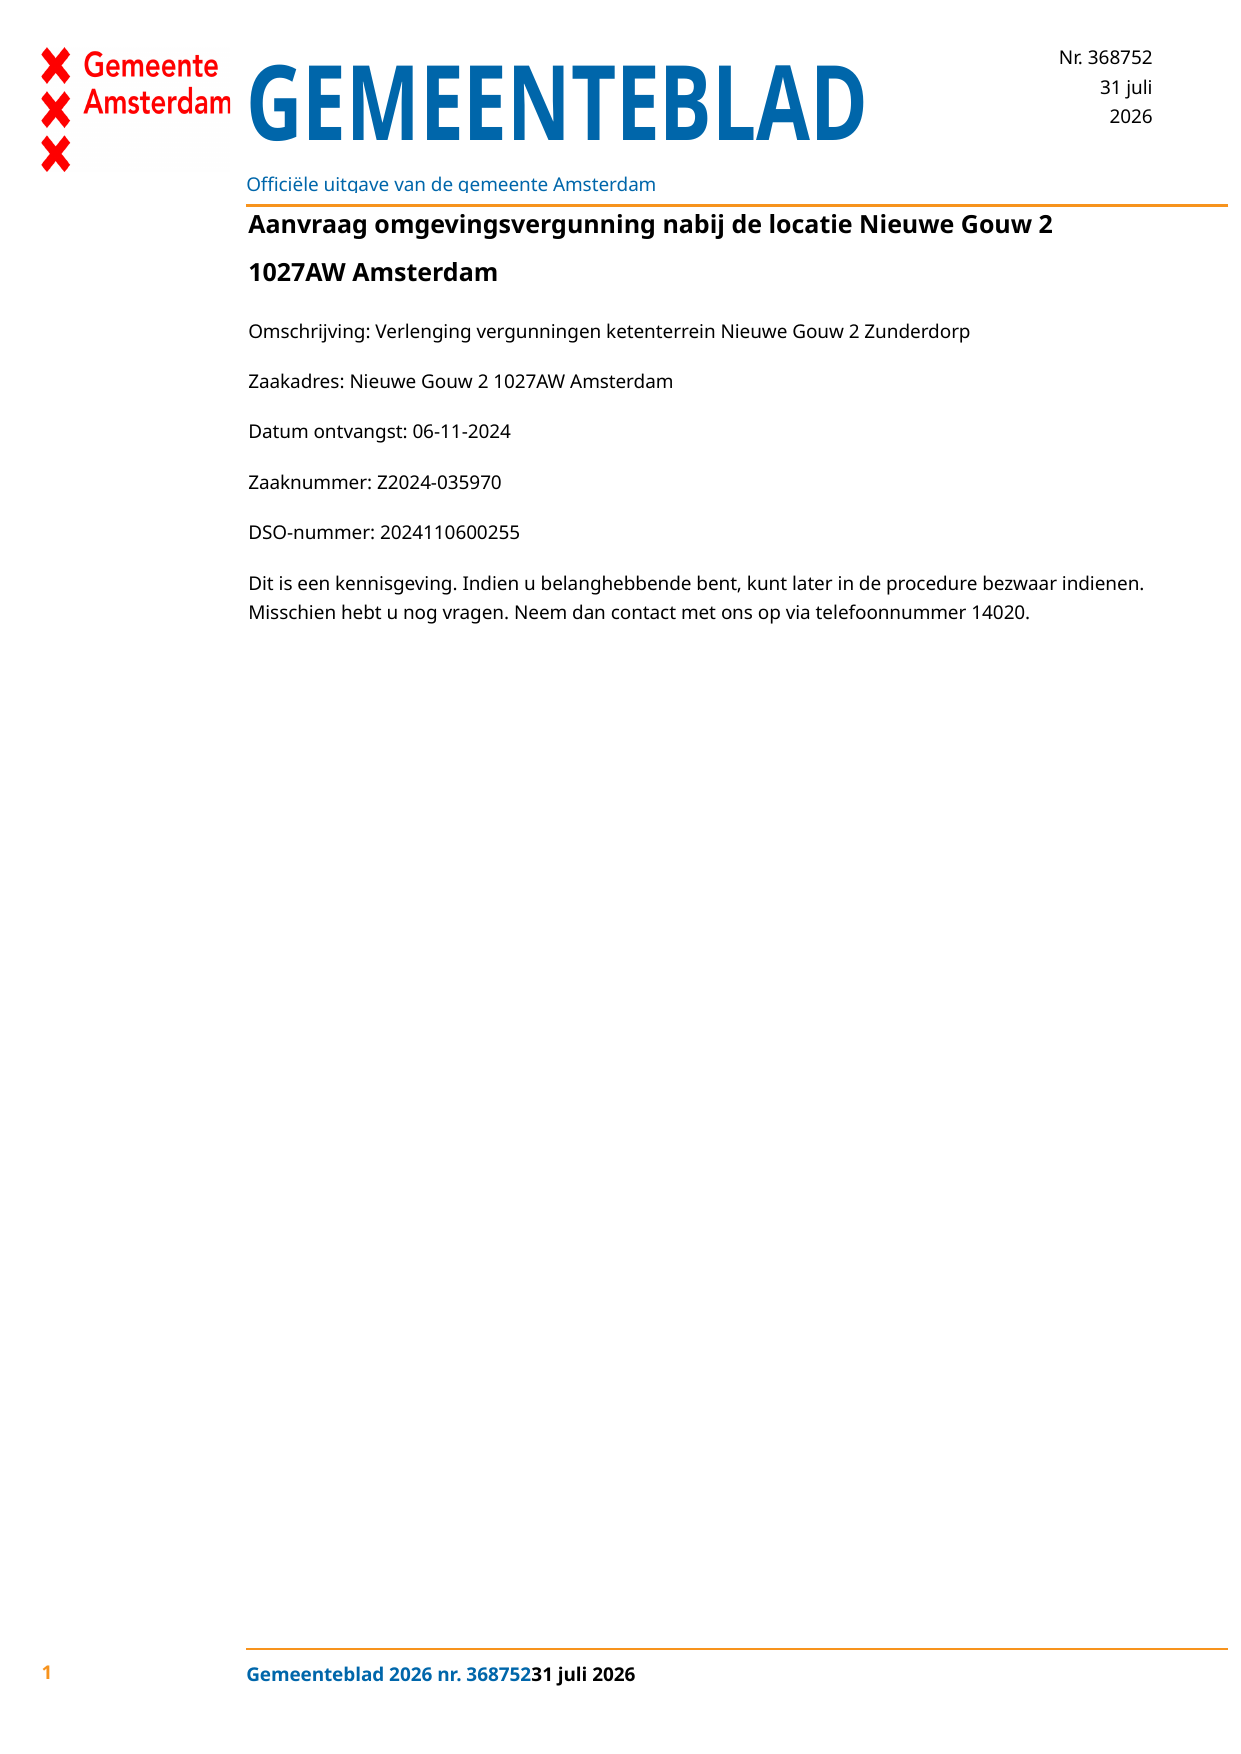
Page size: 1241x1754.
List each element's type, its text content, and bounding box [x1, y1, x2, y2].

text Dit is een kennisgeving. Indien u belanghebbende bent, kunt later in de procedure bezwaar indienen. Misschien hebt u nog vragen. Neem dan contact met ons op via telefoonnummer 14020. [248, 570, 1152, 625]
text Zaakadres: Nieuwe Gouw 2 1027AW Amsterdam [248, 368, 1152, 394]
text Omschrijving: Verlenging vergunningen ketenterrein Nieuwe Gouw 2 Zunderdorp [248, 318, 1152, 344]
text Datum ontvangst: 06-11-2024 [248, 419, 1152, 444]
text Aanvraag omgevingsvergunning nabij de locatie Nieuwe Gouw 2 1027AW Amsterdam [248, 207, 1152, 288]
picture [41, 47, 231, 172]
text Zaaknummer: Z2024-035970 [248, 469, 1152, 495]
text DSO-nummer: 2024110600255 [248, 519, 1152, 545]
